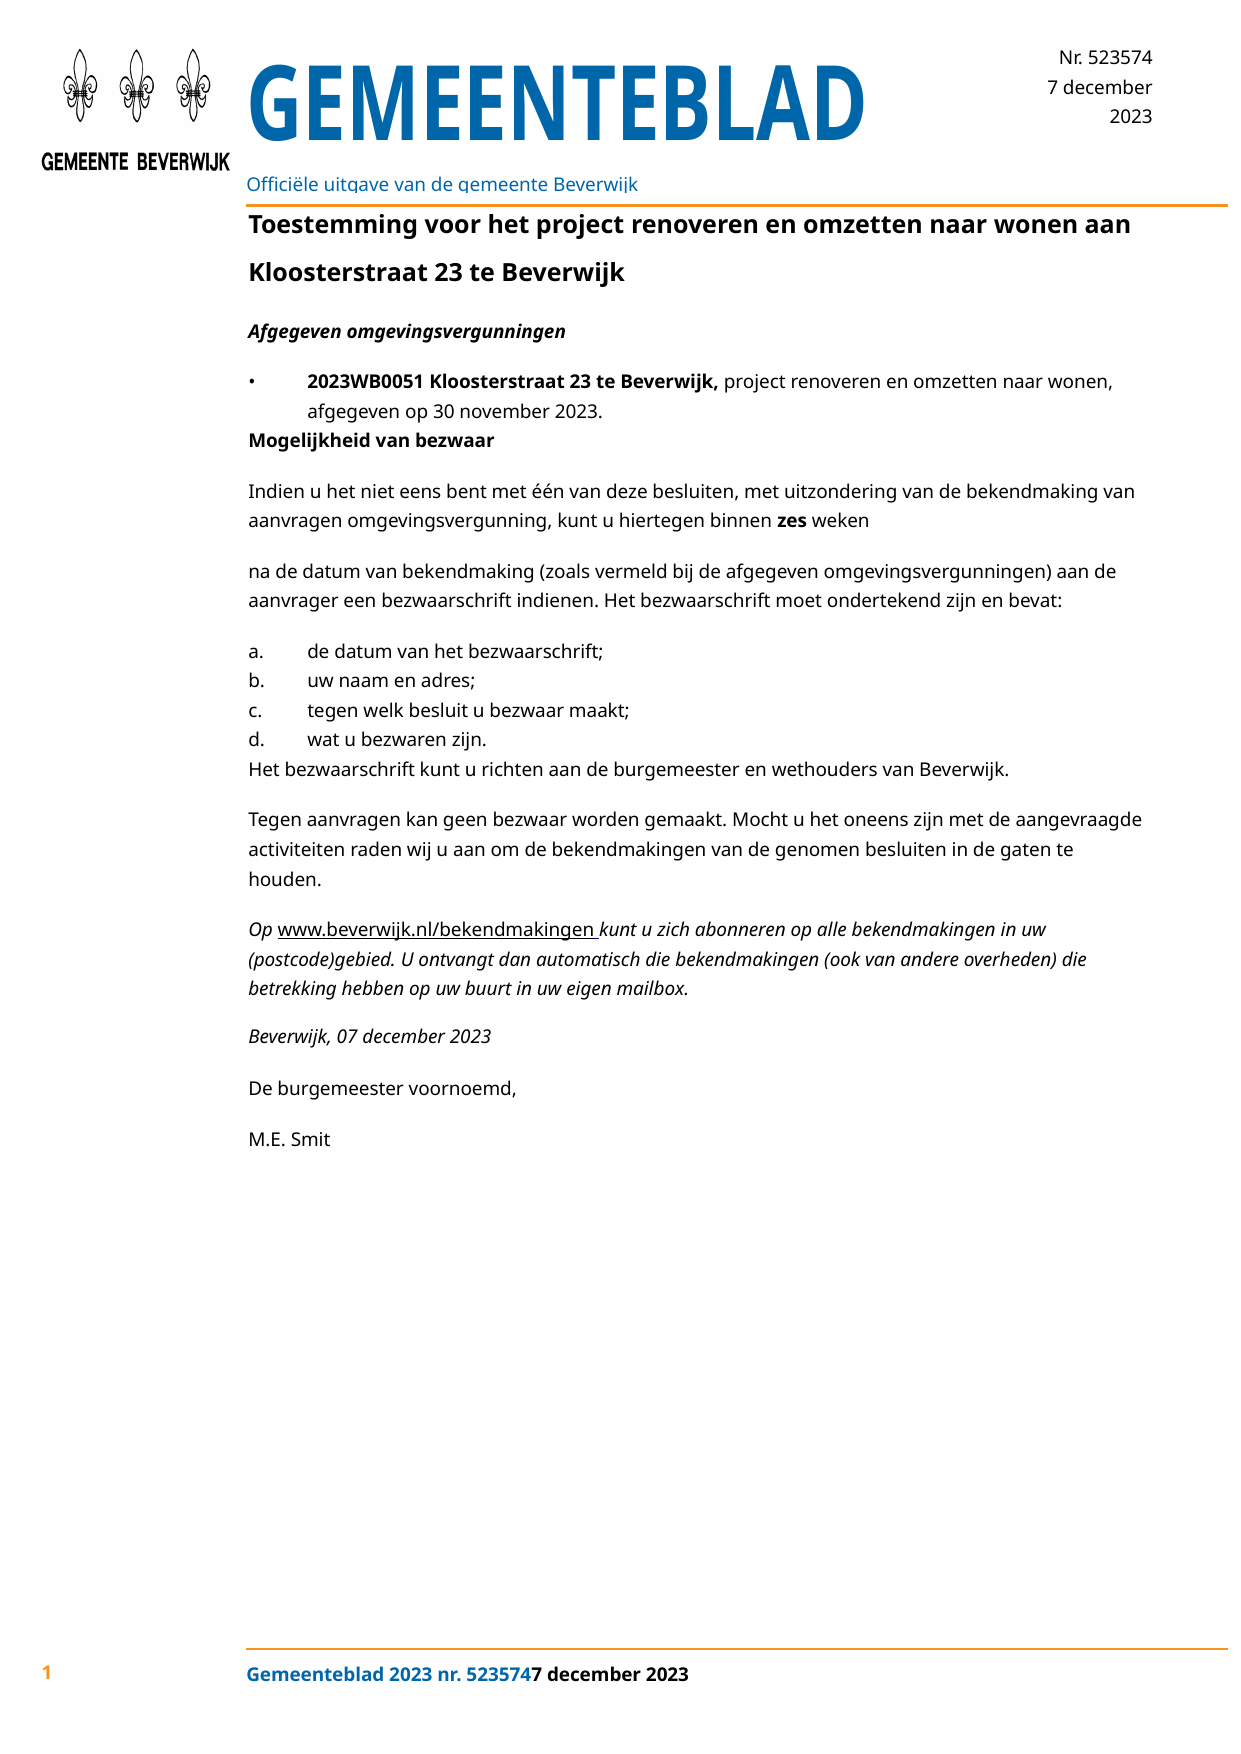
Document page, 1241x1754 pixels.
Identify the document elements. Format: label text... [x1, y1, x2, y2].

list wat u bezwaren zijn. [248, 727, 1152, 752]
list de datum van het bezwaarschrift; [248, 638, 1152, 664]
text Indien u het niet eens bent met één van deze besluiten, met uitzondering van de bekendmaking van aanvragen omgevingsvergunning, kunt u hiertegen binnen zes weken [248, 478, 1152, 533]
text M.E. Smit [248, 1126, 1152, 1152]
list tegen welk besluit u bezwaar maakt; [248, 697, 1152, 723]
list 2023WB0051 Kloosterstraat 23 te Beverwijk, project renoveren en omzetten naar wonen, afgegeven op 30 november 2023. [248, 368, 1152, 424]
list uw naam en adres; [248, 667, 1152, 693]
text Mogelijkheid van bezwaar [248, 427, 1152, 453]
text na de datum van bekendmaking (zoals vermeld bij de afgegeven omgevingsvergunningen) aan de aanvrager een bezwaarschrift indienen. Het bezwaarschrift moet ondertekend zijn en bevat: [248, 558, 1152, 613]
text Beverwijk, 07 december 2023 [248, 1023, 1152, 1049]
text Tegen aanvragen kan geen bezwaar worden gemaakt. Mocht u het oneens zijn met de aangevraagde activiteiten raden wij u aan om de bekendmakingen van de genomen besluiten in de gaten te houden. [248, 807, 1152, 892]
text Afgegeven omgevingsvergunningen [248, 318, 1152, 344]
text Het bezwaarschrift kunt u richten aan de burgemeester en wethouders van Beverwijk. [248, 756, 1152, 782]
picture [41, 47, 231, 172]
text De burgemeester voornoemd, [248, 1075, 1152, 1100]
text Op www.beverwijk.nl/bekendmakingen kunt u zich abonneren op alle bekendmakingen in uw (postcode)gebied. U ontvangt dan automatisch die bekendmakingen (ook van andere overheden) die betrekking hebben op uw buurt in uw eigen mailbox. [248, 916, 1152, 1001]
text Toestemming voor het project renoveren en omzetten naar wonen aan Kloosterstraat 23 te Beverwijk [248, 207, 1152, 288]
